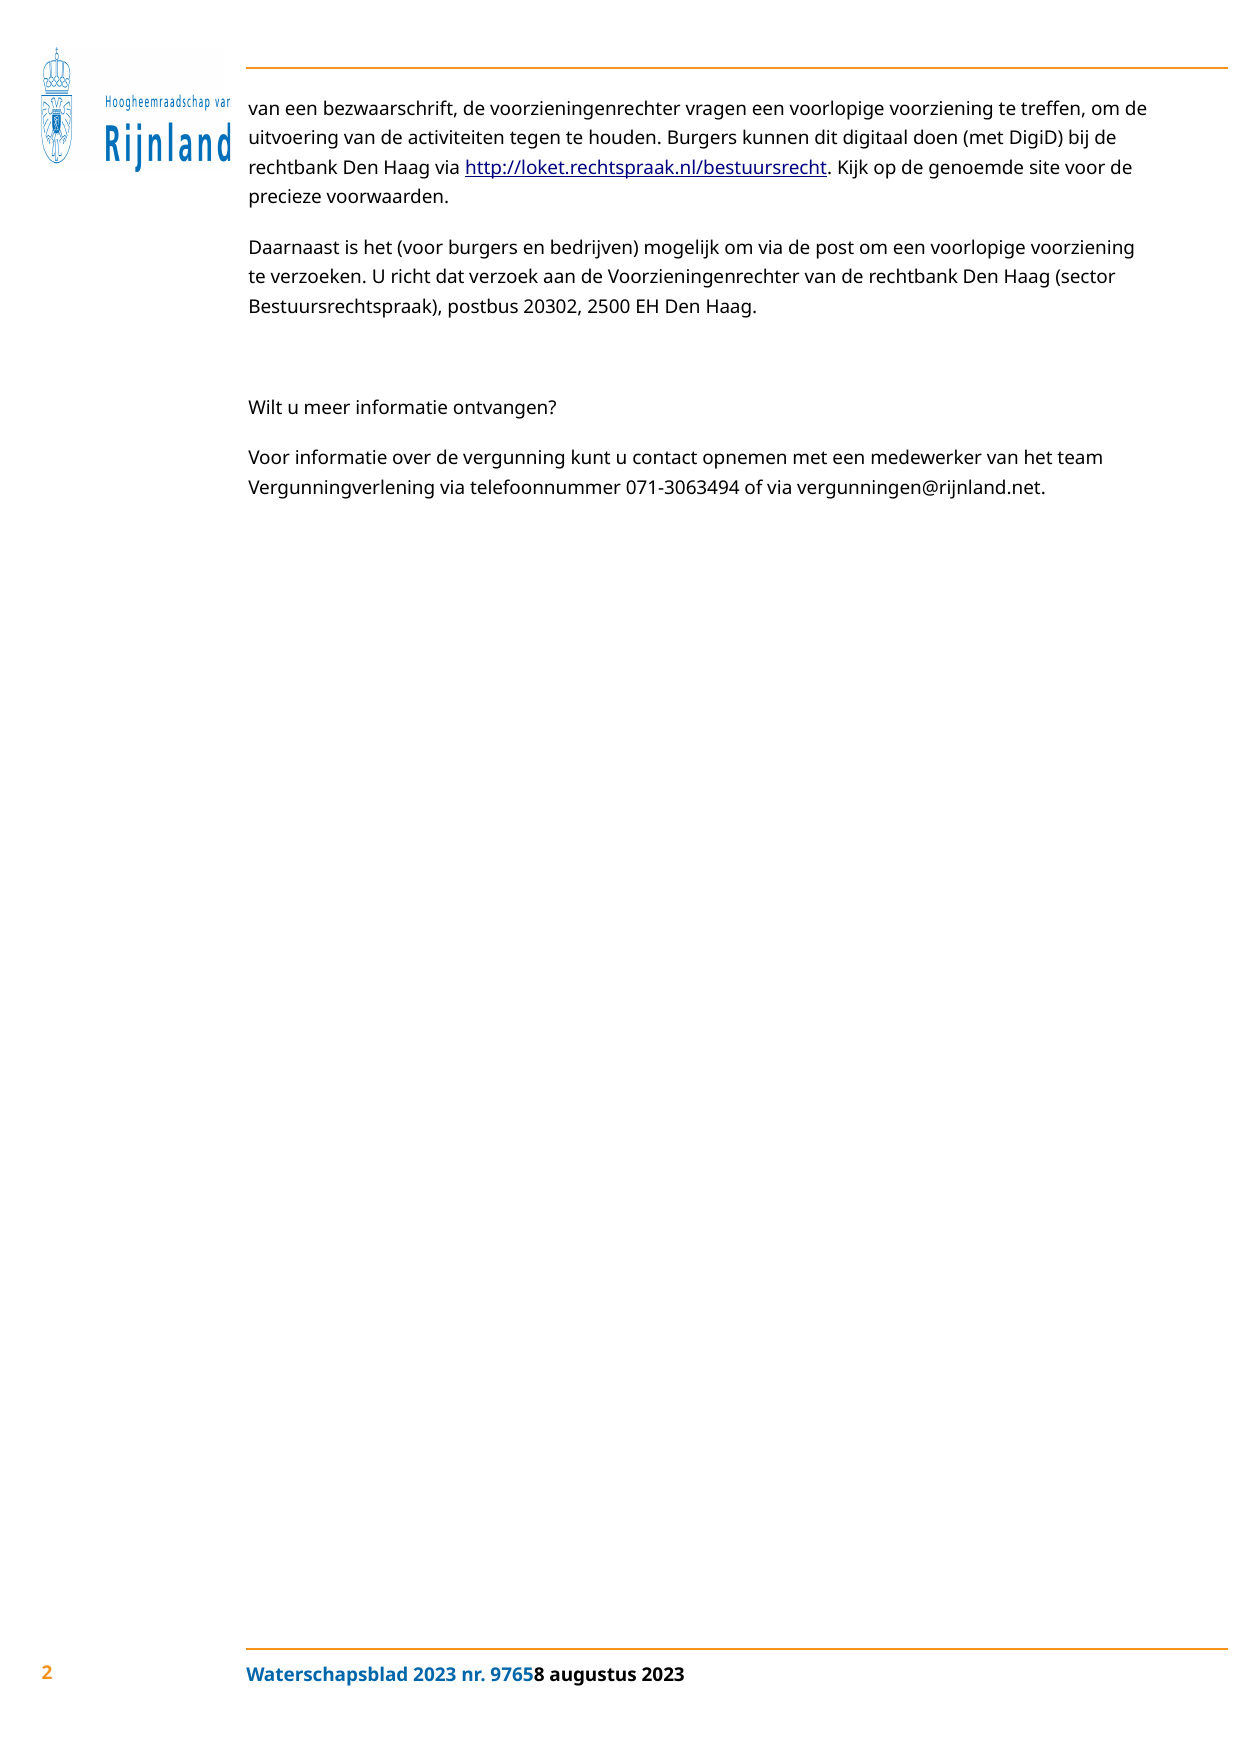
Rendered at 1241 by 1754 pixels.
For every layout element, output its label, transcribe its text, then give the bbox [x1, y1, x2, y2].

text Voor informatie over de vergunning kunt u contact opnemen met een medewerker van het team Vergunningverlening via telefoonnummer 071-3063494 of via vergunningen@rijnland.net. [248, 444, 1152, 500]
text Wilt u meer informatie ontvangen? [248, 394, 1152, 420]
text Daarnaast is het (voor burgers en bedrijven) mogelijk om via de post om een voorlopige voorziening te verzoeken. U richt dat verzoek aan de Voorzieningenrechter van de rechtbank Den Haag (sector Bestuursrechtspraak), postbus 20302, 2500 EH Den Haag. [248, 234, 1152, 319]
picture [41, 47, 231, 172]
text van een bezwaarschrift, de voorzieningenrechter vragen een voorlopige voorziening te treffen, om de uitvoering van de activiteiten tegen te houden. Burgers kunnen dit digitaal doen (met DigiD) bij de rechtbank Den Haag via http://loket.rechtspraak.nl/bestuursrecht. Kijk op de genoemde site voor de precieze voorwaarden. [248, 95, 1152, 209]
